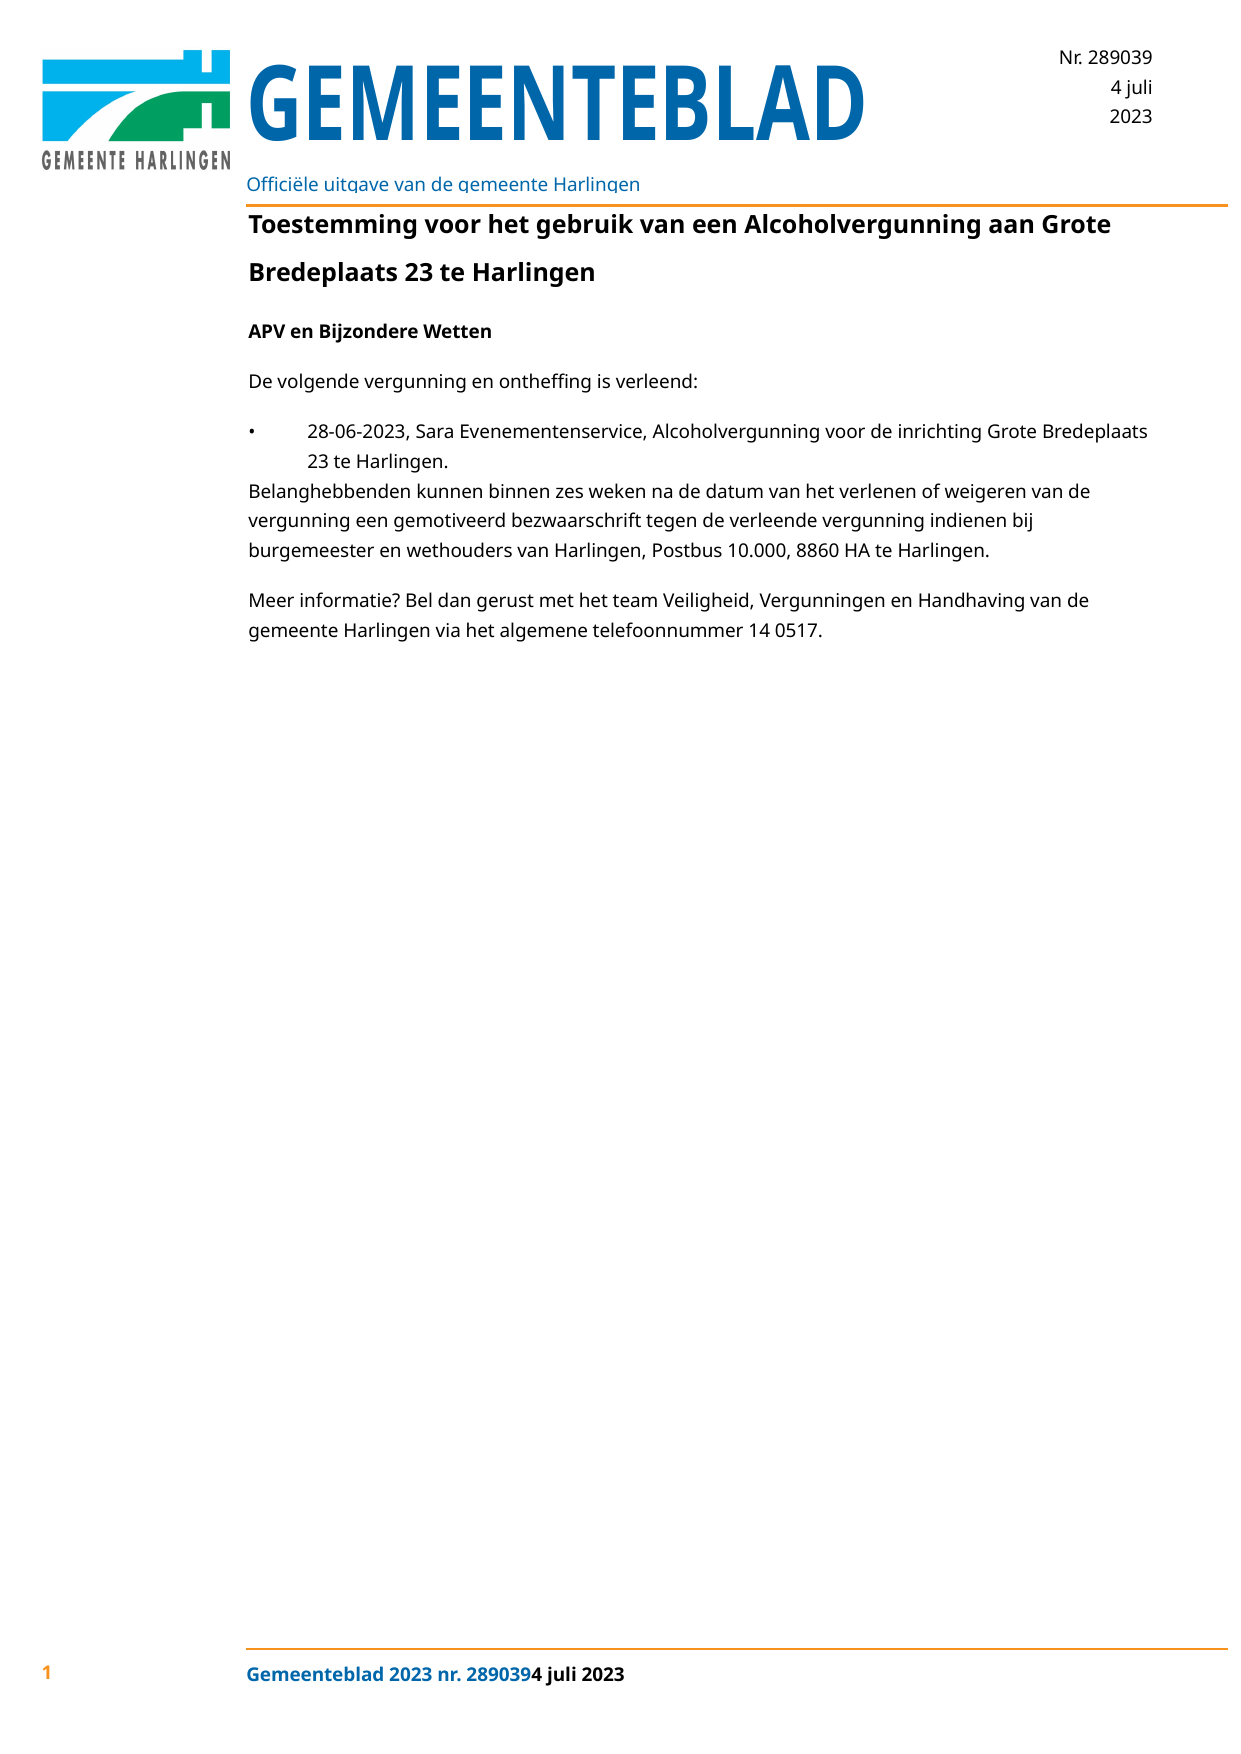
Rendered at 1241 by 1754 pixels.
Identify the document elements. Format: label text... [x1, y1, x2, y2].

text De volgende vergunning en ontheffing is verleend: [248, 368, 1152, 394]
text Belanghebbenden kunnen binnen zes weken na de datum van het verlenen of weigeren van de vergunning een gemotiveerd bezwaarschrift tegen de verleende vergunning indienen bij burgemeester en wethouders van Harlingen, Postbus 10.000, 8860 HA te Harlingen. [248, 478, 1152, 563]
list 28-06-2023, Sara Evenementenservice, Alcoholvergunning voor de inrichting Grote Bredeplaats 23 te Harlingen. [248, 419, 1152, 474]
text Meer informatie? Bel dan gerust met het team Veiligheid, Vergunningen en Handhaving van de gemeente Harlingen via het algemene telefoonnummer 14 0517. [248, 587, 1152, 643]
picture [41, 47, 231, 172]
text Toestemming voor het gebruik van een Alcoholvergunning aan Grote Bredeplaats 23 te Harlingen [248, 207, 1152, 288]
text APV en Bijzondere Wetten [248, 318, 1152, 344]
